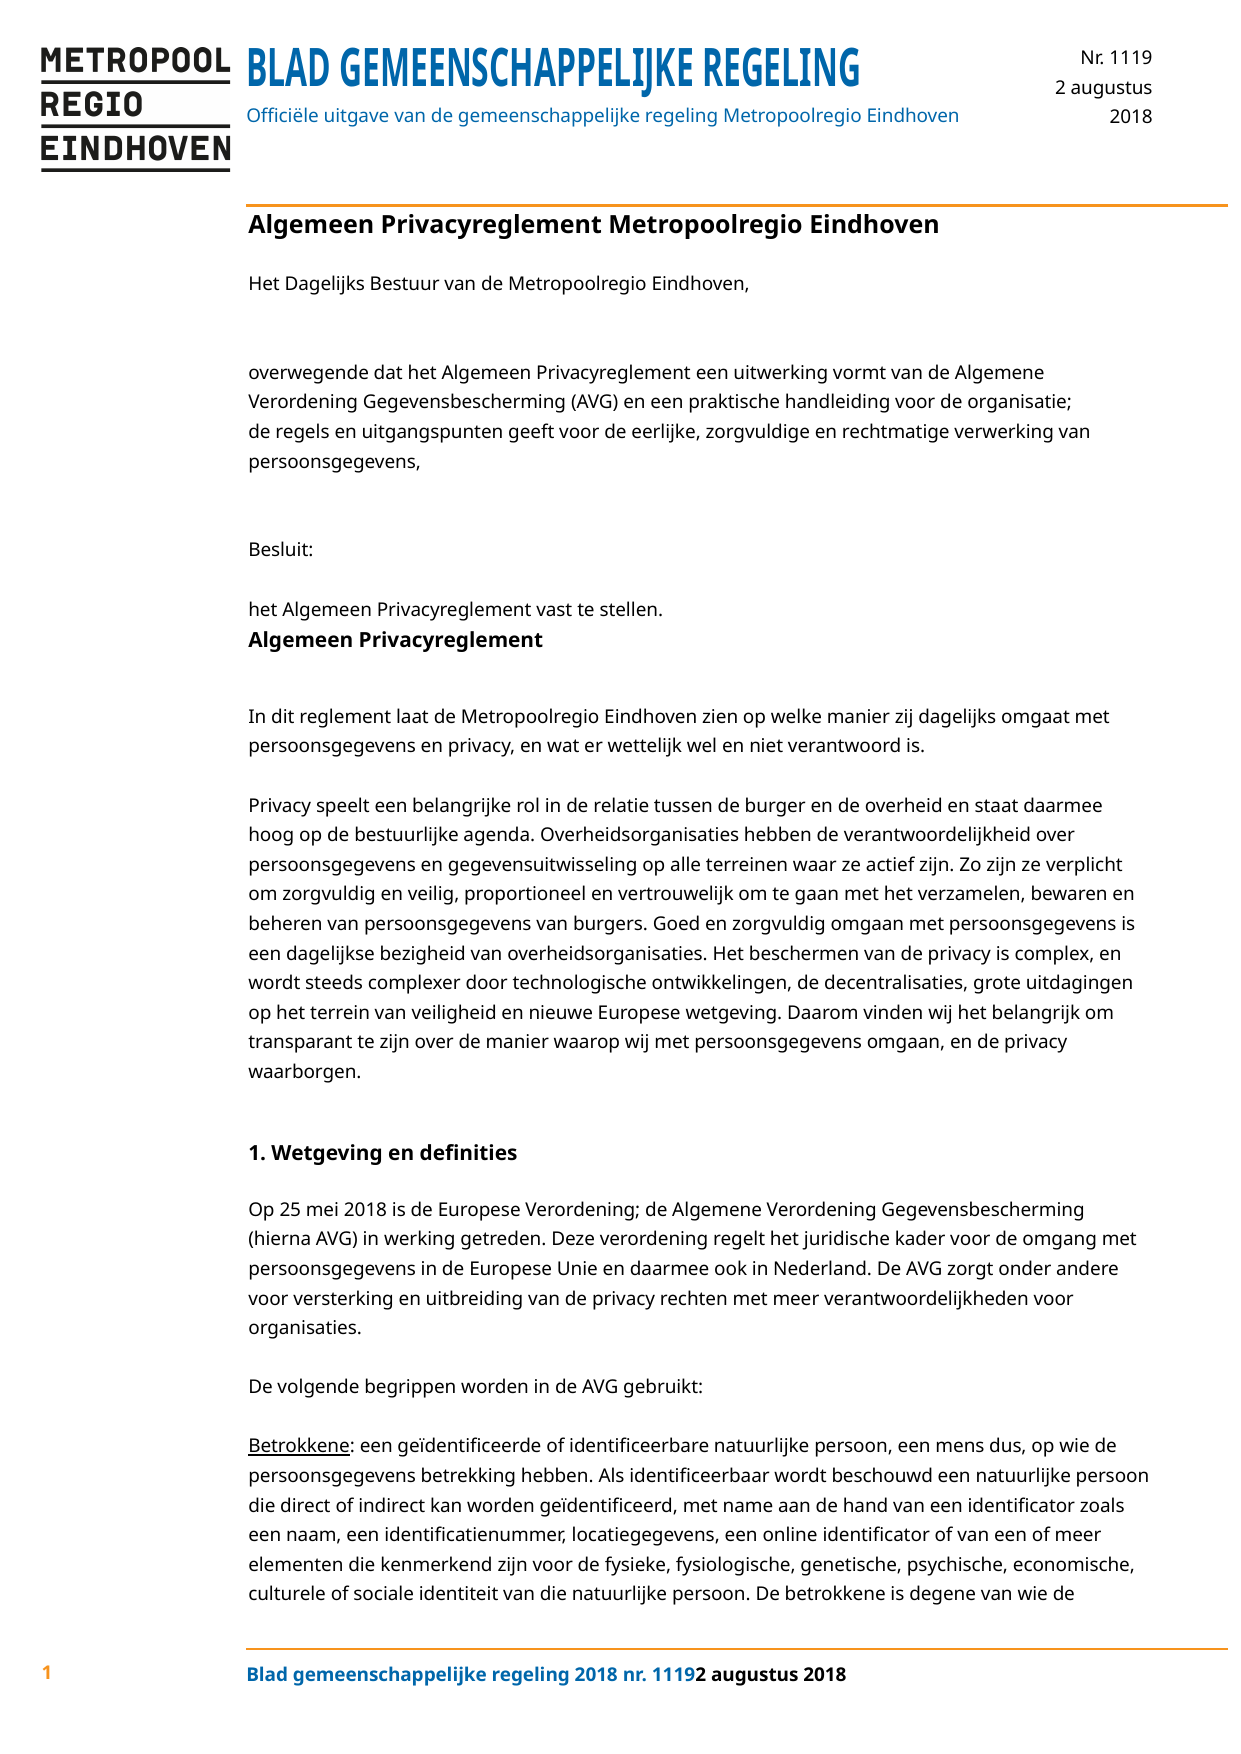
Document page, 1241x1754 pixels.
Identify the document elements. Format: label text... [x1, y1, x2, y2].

text De volgende begrippen worden in de AVG gebruikt: [248, 1373, 1152, 1399]
text de regels en uitgangspunten geeft voor de eerlijke, zorgvuldige en rechtmatige verwerking van persoonsgegevens, [248, 418, 1152, 473]
text Besluit: [248, 537, 1152, 562]
text Op 25 mei 2018 is de Europese Verordening; de Algemene Verordening Gegevensbescherming (hierna AVG) in werking getreden. Deze verordening regelt het juridische kader voor de omgang met persoonsgegevens in de Europese Unie en daarmee ook in Nederland. De AVG zorgt onder andere voor versterking en uitbreiding van de privacy rechten met meer verantwoordelijkheden voor organisaties. [248, 1196, 1152, 1340]
text In dit reglement laat de Metropoolregio Eindhoven zien op welke manier zij dagelijks omgaat met persoonsgegevens en privacy, en wat er wettelijk wel en niet verantwoord is. [248, 703, 1152, 758]
text 1. Wetgeving en definities [248, 1138, 1152, 1166]
text Algemeen Privacyreglement Metropoolregio Eindhoven [248, 207, 1152, 241]
text het Algemeen Privacyreglement vast te stellen. [248, 596, 1152, 621]
picture [41, 47, 231, 172]
text overwegende dat het Algemeen Privacyreglement een uitwerking vormt van de Algemene Verordening Gegevensbescherming (AVG) en een praktische handleiding voor de organisatie; [248, 359, 1152, 414]
text Het Dagelijks Bestuur van de Metropoolregio Eindhoven, [248, 270, 1152, 296]
text Betrokkene: een geïdentificeerde of identificeerbare natuurlijke persoon, een mens dus, op wie de persoonsgegevens betrekking hebben. Als identificeerbaar wordt beschouwd een natuurlijke persoon die direct of indirect kan worden geïdentificeerd, met name aan de hand van een identificator zoals een naam, een identificatienummer, locatiegegevens, een online identificator of van een of meer elementen die kenmerkend zijn voor de fysieke, fysiologische, genetische, psychische, economische, culturele of sociale identiteit van die natuurlijke persoon. De betrokkene is degene van wie de [248, 1433, 1152, 1606]
text Algemeen Privacyreglement [248, 625, 1152, 654]
text Privacy speelt een belangrijke rol in de relatie tussen de burger en de overheid en staat daarmee hoog op de bestuurlijke agenda. Overheidsorganisaties hebben de verantwoordelijkheid over persoonsgegevens en gegevensuitwisseling op alle terreinen waar ze actief zijn. Zo zijn ze verplicht om zorgvuldig en veilig, proportioneel en vertrouwelijk om te gaan met het verzamelen, bewaren en beheren van persoonsgegevens van burgers. Goed en zorgvuldig omgaan met persoonsgegevens is een dagelijkse bezigheid van overheidsorganisaties. Het beschermen van de privacy is complex, en wordt steeds complexer door technologische ontwikkelingen, de decentralisaties, grote uitdagingen op het terrein van veiligheid en nieuwe Europese wetgeving. Daarom vinden wij het belangrijk om transparant te zijn over de manier waarop wij met persoonsgegevens omgaan, en de privacy waarborgen. [248, 792, 1152, 1084]
